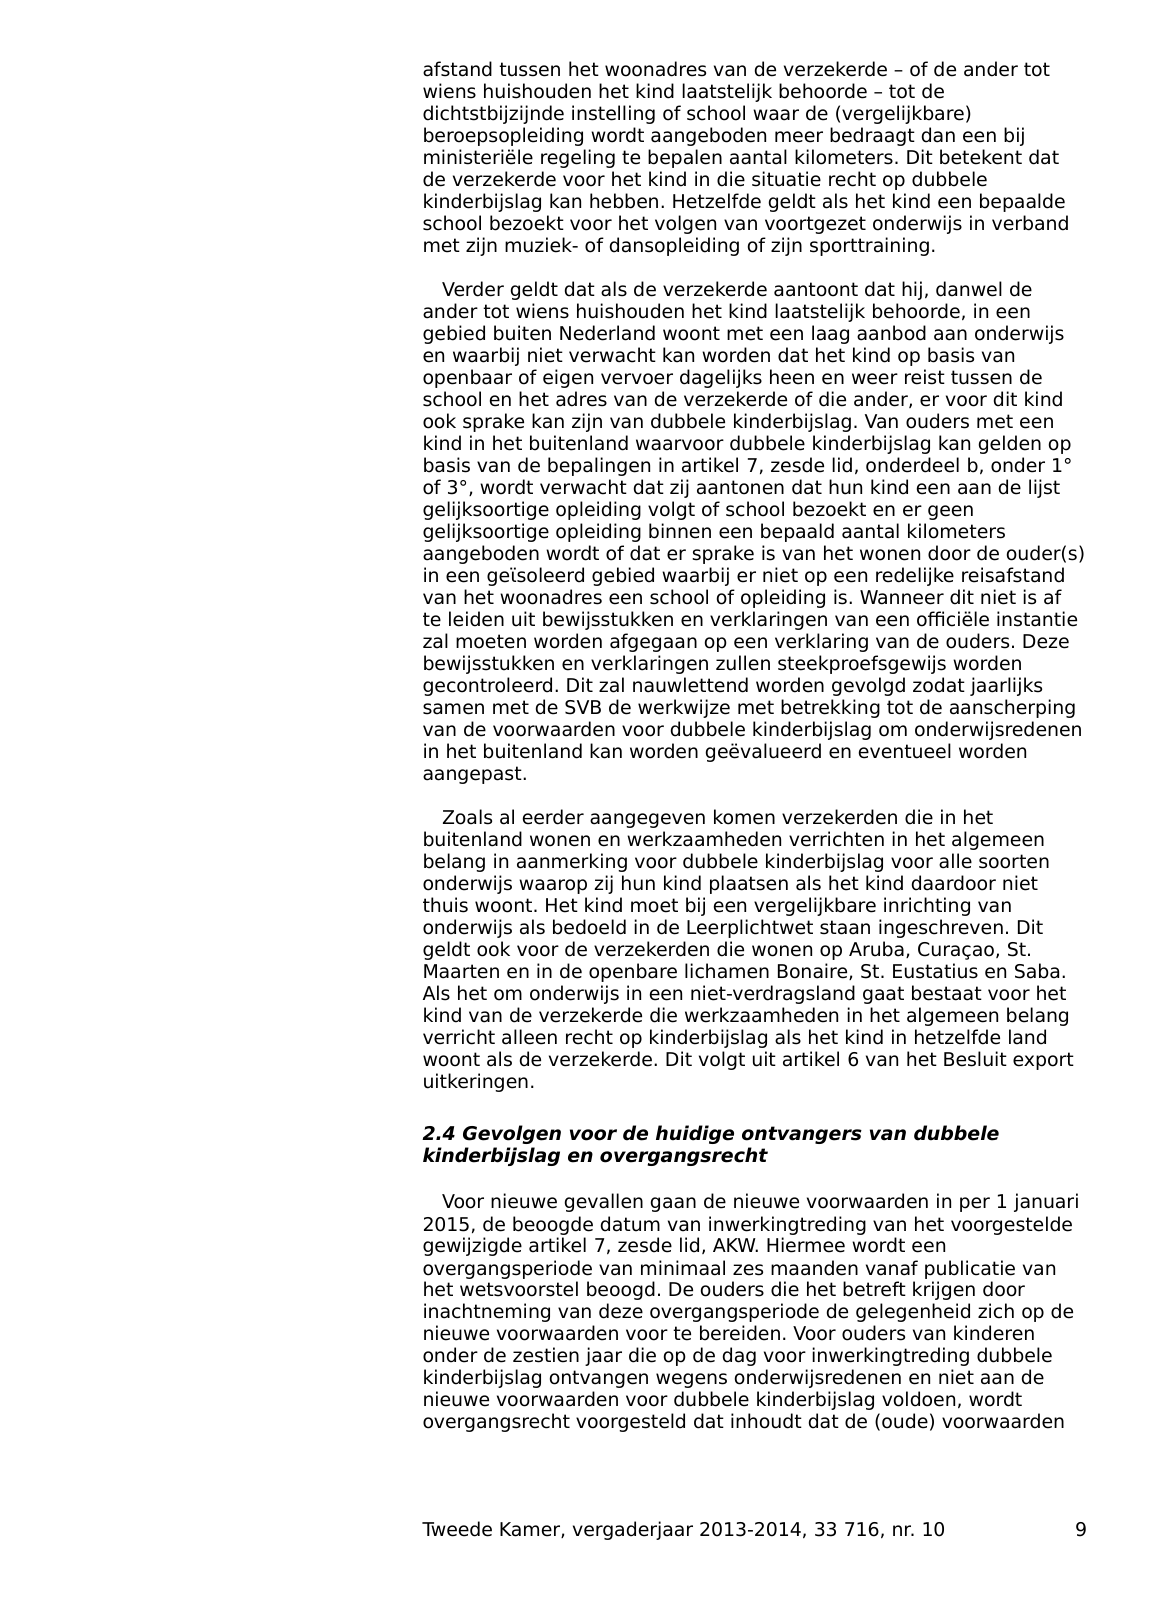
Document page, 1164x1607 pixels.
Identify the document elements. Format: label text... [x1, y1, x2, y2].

text afstand tussen het woonadres van de verzekerde – of de ander tot wiens huishouden het kind laatstelijk behoorde – tot de dichtstbijzijnde instelling of school waar de (vergelijkbare) beroepsopleiding wordt aangeboden meer bedraagt dan een bij ministeriële regeling te bepalen aantal kilometers. Dit betekent dat de verzekerde voor het kind in die situatie recht op dubbele kinderbijslag kan hebben. Hetzelfde geldt als het kind een bepaalde school bezoekt voor het volgen van voortgezet onderwijs in verband met zijn muziek- of dansopleiding of zijn sporttraining. [422, 59, 1087, 257]
text Voor nieuwe gevallen gaan de nieuwe voorwaarden in per 1 januari 2015, de beoogde datum van inwerkingtreding van het voorgestelde gewijzigde artikel 7, zesde lid, AKW. Hiermee wordt een overgangsperiode van minimaal zes maanden vanaf publicatie van het wetsvoorstel beoogd. De ouders die het betreft krijgen door inachtneming van deze overgangsperiode de gelegenheid zich op de nieuwe voorwaarden voor te bereiden. Voor ouders van kinderen onder de zestien jaar die op de dag voor inwerkingtreding dubbele kinderbijslag ontvangen wegens onderwijsredenen en niet aan de nieuwe voorwaarden voor dubbele kinderbijslag voldoen, wordt overgangsrecht voorgesteld dat inhoudt dat de (oude) voorwaarden [422, 1191, 1087, 1433]
text Verder geldt dat als de verzekerde aantoont dat hij, danwel de ander tot wiens huishouden het kind laatstelijk behoorde, in een gebied buiten Nederland woont met een laag aanbod aan onderwijs en waarbij niet verwacht kan worden dat het kind op basis van openbaar of eigen vervoer dagelijks heen en weer reist tussen de school en het adres van de verzekerde of die ander, er voor dit kind ook sprake kan zijn van dubbele kinderbijslag. Van ouders met een kind in het buitenland waarvoor dubbele kinderbijslag kan gelden op basis van de bepalingen in artikel 7, zesde lid, onderdeel b, onder 1° of 3°, wordt verwacht dat zij aantonen dat hun kind een aan de lijst gelijksoortige opleiding volgt of school bezoekt en er geen gelijksoortige opleiding binnen een bepaald aantal kilometers aangeboden wordt of dat er sprake is van het wonen door de ouder(s) in een geϊsoleerd gebied waarbij er niet op een redelijke reisafstand van het woonadres een school of opleiding is. Wanneer dit niet is af te leiden uit bewijsstukken en verklaringen van een officiële instantie zal moeten worden afgegaan op een verklaring van de ouders. Deze bewijsstukken en verklaringen zullen steekproefsgewijs worden gecontroleerd. Dit zal nauwlettend worden gevolgd zodat jaarlijks samen met de SVB de werkwijze met betrekking tot de aanscherping van de voorwaarden voor dubbele kinderbijslag om onderwijsredenen in het buitenland kan worden geëvalueerd en eventueel worden aangepast. [422, 279, 1087, 784]
subtitle 2.4 Gevolgen voor de huidige ontvangers van dubbele kinderbijslag en overgangsrecht [422, 1122, 1087, 1166]
text Zoals al eerder aangegeven komen verzekerden die in het buitenland wonen en werkzaamheden verrichten in het algemeen belang in aanmerking voor dubbele kinderbijslag voor alle soorten onderwijs waarop zij hun kind plaatsen als het kind daardoor niet thuis woont. Het kind moet bij een vergelijkbare inrichting van onderwijs als bedoeld in de Leerplichtwet staan ingeschreven. Dit geldt ook voor de verzekerden die wonen op Aruba, Curaçao, St. Maarten en in de openbare lichamen Bonaire, St. Eustatius en Saba. Als het om onderwijs in een niet-verdragsland gaat bestaat voor het kind van de verzekerde die werkzaamheden in het algemeen belang verricht alleen recht op kinderbijslag als het kind in hetzelfde land woont als de verzekerde. Dit volgt uit artikel 6 van het Besluit export uitkeringen. [422, 807, 1087, 1092]
